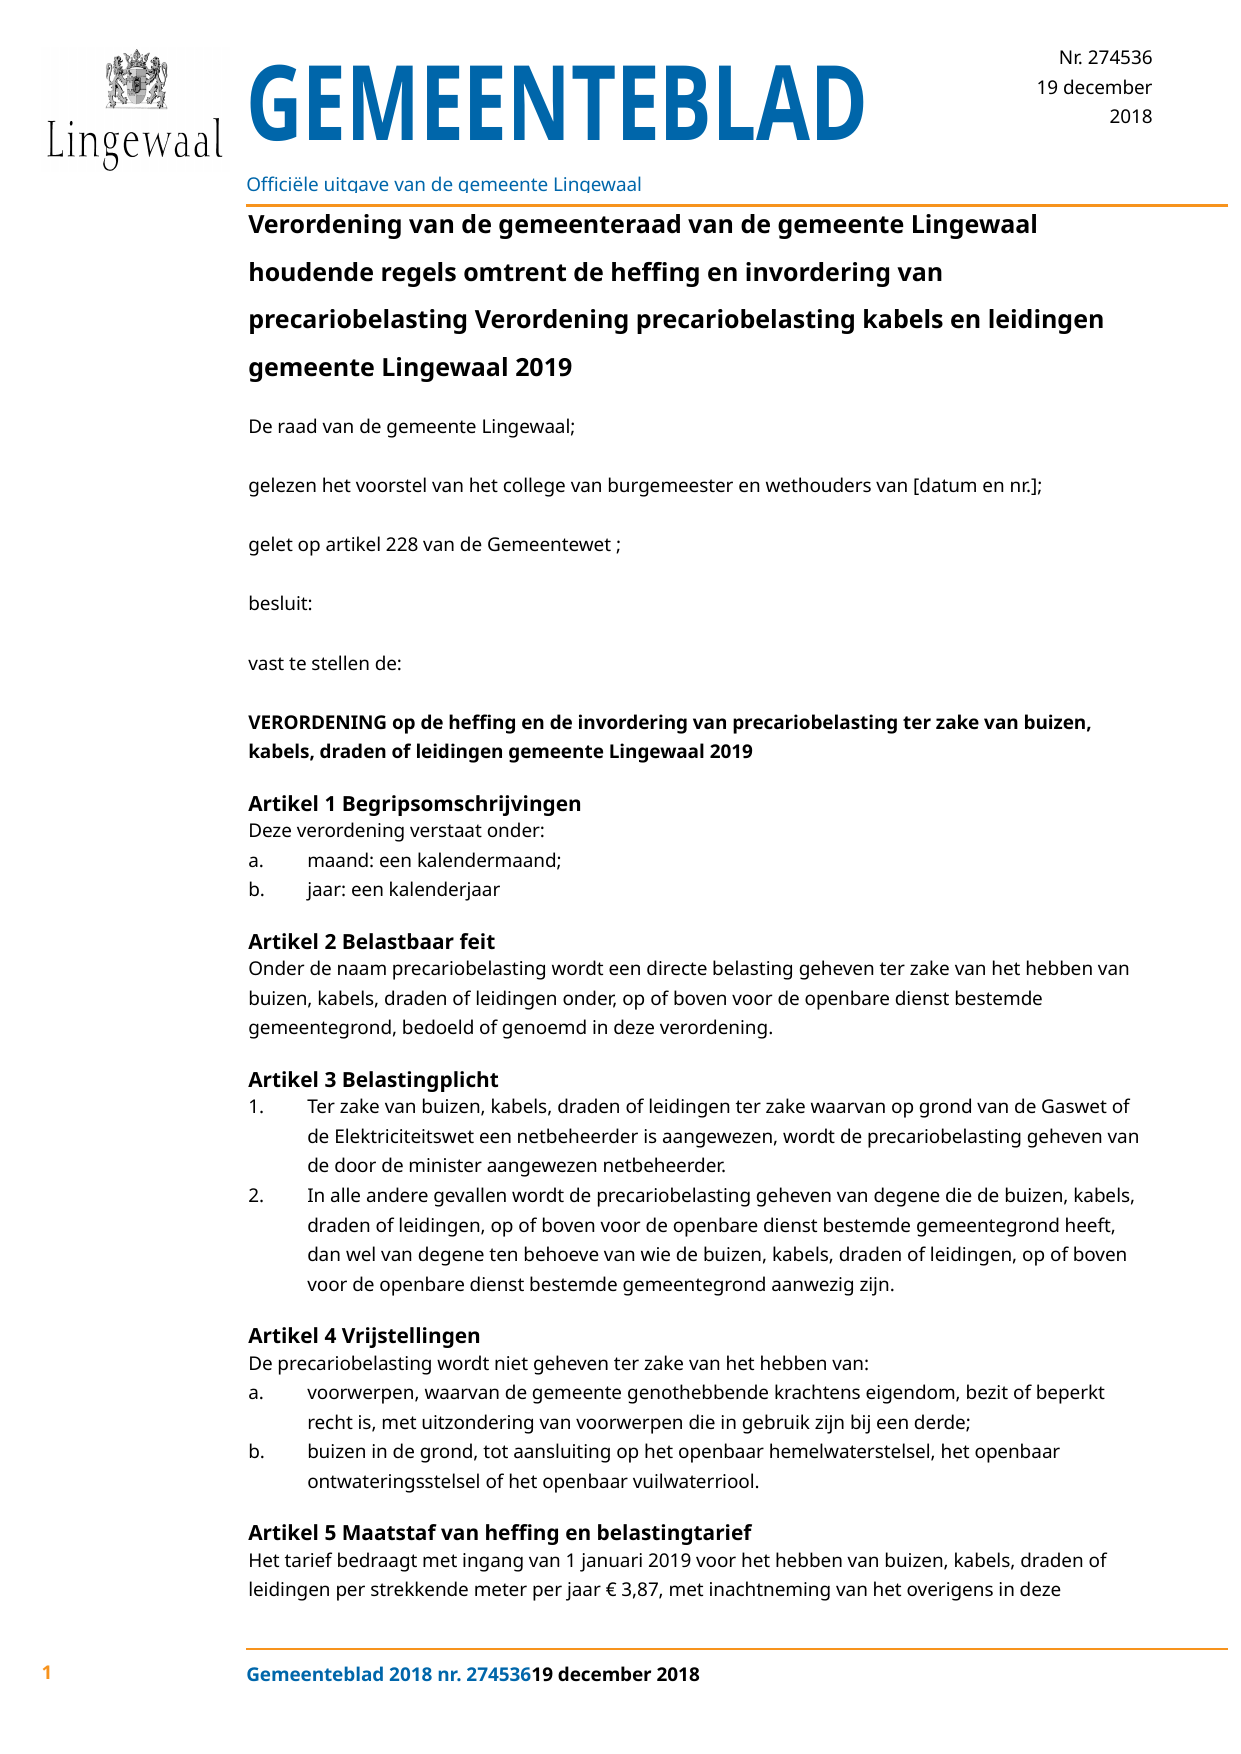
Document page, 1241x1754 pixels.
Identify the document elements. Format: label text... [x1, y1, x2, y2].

list In alle andere gevallen wordt de precariobelasting geheven van degene die de buizen, kabels, draden of leidingen, op of boven voor de openbare dienst bestemde gemeentegrond heeft, dan wel van degene ten behoeve van wie de buizen, kabels, draden of leidingen, op of boven voor de openbare dienst bestemde gemeentegrond aanwezig zijn. [248, 1182, 1152, 1297]
text vast te stellen de: [248, 650, 1152, 676]
text besluit: [248, 591, 1152, 616]
text De precariobelasting wordt niet geheven ter zake van het hebben van: [248, 1350, 1152, 1376]
text gelezen het voorstel van het college van burgemeester en wethouders van [datum en nr.]; [248, 472, 1152, 498]
text Verordening van de gemeenteraad van de gemeente Lingewaal houdende regels omtrent de heffing en invordering van precariobelasting Verordening precariobelasting kabels en leidingen gemeente Lingewaal 2019 [248, 207, 1152, 384]
text De raad van de gemeente Lingewaal; [248, 413, 1152, 439]
text Artikel 2 Belastbaar feit [248, 927, 1152, 955]
text VERORDENING op de heffing en de invordering van precariobelasting ter zake van buizen, kabels, draden of leidingen gemeente Lingewaal 2019 [248, 709, 1152, 764]
text Deze verordening verstaat onder: [248, 817, 1152, 843]
list maand: een kalendermaand; [248, 847, 1152, 873]
text Artikel 5 Maatstaf van heffing en belastingtarief [248, 1518, 1152, 1547]
list Ter zake van buizen, kabels, draden of leidingen ter zake waarvan op grond van de Gaswet of de Elektriciteitswet een netbeheerder is aangewezen, wordt de precariobelasting geheven van de door de minister aangewezen netbeheerder. [248, 1093, 1152, 1178]
list voorwerpen, waarvan de gemeente genothebbende krachtens eigendom, bezit of beperkt recht is, met uitzondering van voorwerpen die in gebruik zijn bij een derde; [248, 1379, 1152, 1435]
text Het tarief bedraagt met ingang van 1 januari 2019 voor het hebben van buizen, kabels, draden of leidingen per strekkende meter per jaar € 3,87, met inachtneming van het overigens in deze [248, 1547, 1152, 1602]
list buizen in de grond, tot aansluiting op het openbaar hemelwaterstelsel, het openbaar ontwateringsstelsel of het openbaar vuilwaterriool. [248, 1438, 1152, 1494]
picture [41, 47, 231, 172]
text Artikel 4 Vrijstellingen [248, 1321, 1152, 1350]
text gelet op artikel 228 van de Gemeentewet ; [248, 531, 1152, 557]
list jaar: een kalenderjaar [248, 877, 1152, 902]
text Onder de naam precariobelasting wordt een directe belasting geheven ter zake van het hebben van buizen, kabels, draden of leidingen onder, op of boven voor de openbare dienst bestemde gemeentegrond, bedoeld of genoemd in deze verordening. [248, 955, 1152, 1040]
text Artikel 1 Begripsomschrijvingen [248, 789, 1152, 817]
text Artikel 3 Belastingplicht [248, 1065, 1152, 1093]
